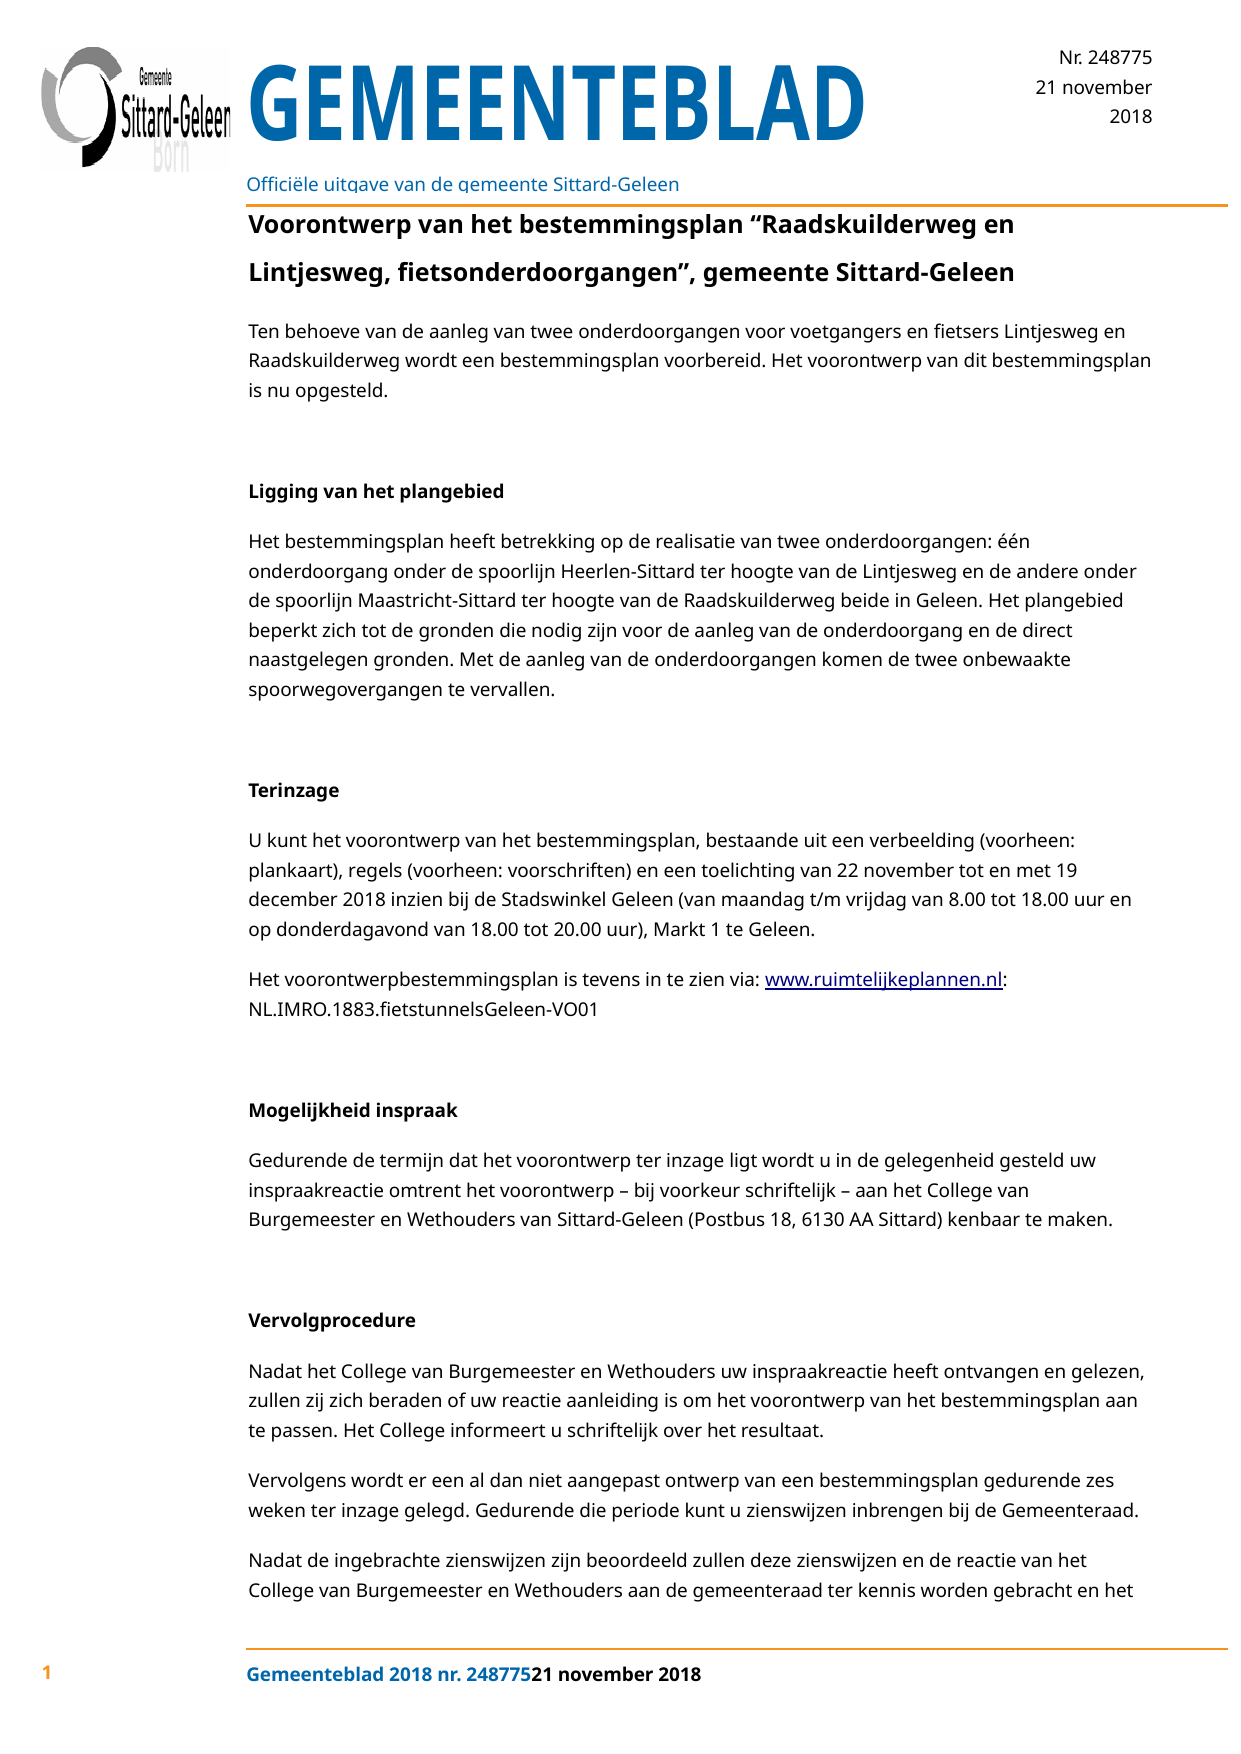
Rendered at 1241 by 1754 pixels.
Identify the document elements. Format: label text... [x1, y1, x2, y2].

picture [41, 47, 231, 172]
text Ligging van het plangebied [248, 478, 1152, 504]
text U kunt het voorontwerp van het bestemmingsplan, bestaande uit een verbeelding (voorheen: plankaart), regels (voorheen: voorschriften) en een toelichting van 22 november tot en met 19 december 2018 inzien bij de Stadswinkel Geleen (van maandag t/m vrijdag van 8.00 tot 18.00 uur en op donderdagavond van 18.00 tot 20.00 uur), Markt 1 te Geleen. [248, 827, 1152, 942]
text Gedurende de termijn dat het voorontwerp ter inzage ligt wordt u in de gelegenheid gesteld uw inspraakreactie omtrent het voorontwerp – bij voorkeur schriftelijk – aan het College van Burgemeester en Wethouders van Sittard-Geleen (Postbus 18, 6130 AA Sittard) kenbaar te maken. [248, 1147, 1152, 1232]
text Vervolgprocedure [248, 1307, 1152, 1333]
text Het bestemmingsplan heeft betrekking op de realisatie van twee onderdoorgangen: één onderdoorgang onder de spoorlijn Heerlen-Sittard ter hoogte van de Lintjesweg en de andere onder de spoorlijn Maastricht-Sittard ter hoogte van de Raadskuilderweg beide in Geleen. Het plangebied beperkt zich tot de gronden die nodig zijn voor de aanleg van de onderdoorgang en de direct naastgelegen gronden. Met de aanleg van de onderdoorgangen komen de twee onbewaakte spoorwegovergangen te vervallen. [248, 528, 1152, 702]
text Vervolgens wordt er een al dan niet aangepast ontwerp van een bestemmingsplan gedurende zes weken ter inzage gelegd. Gedurende die periode kunt u zienswijzen inbrengen bij de Gemeenteraad. [248, 1467, 1152, 1523]
text Mogelijkheid inspraak [248, 1097, 1152, 1123]
text Voorontwerp van het bestemmingsplan “Raadskuilderweg en Lintjesweg, fietsonderdoorgangen”, gemeente Sittard-Geleen [248, 207, 1152, 288]
text Nadat het College van Burgemeester en Wethouders uw inspraakreactie heeft ontvangen en gelezen, zullen zij zich beraden of uw reactie aanleiding is om het voorontwerp van het bestemmingsplan aan te passen. Het College informeert u schriftelijk over het resultaat. [248, 1358, 1152, 1443]
text Ten behoeve van de aanleg van twee onderdoorgangen voor voetgangers en fietsers Lintjesweg en Raadskuilderweg wordt een bestemmingsplan voorbereid. Het voorontwerp van dit bestemmingsplan is nu opgesteld. [248, 318, 1152, 403]
text Terinzage [248, 777, 1152, 803]
text Het voorontwerpbestemmingsplan is tevens in te zien via: www.ruimtelijkeplannen.nl: NL.IMRO.1883.fietstunnelsGeleen-VO01 [248, 967, 1152, 1022]
text Nadat de ingebrachte zienswijzen zijn beoordeeld zullen deze zienswijzen en de reactie van het College van Burgemeester en Wethouders aan de gemeenteraad ter kennis worden gebracht en het [248, 1547, 1152, 1603]
